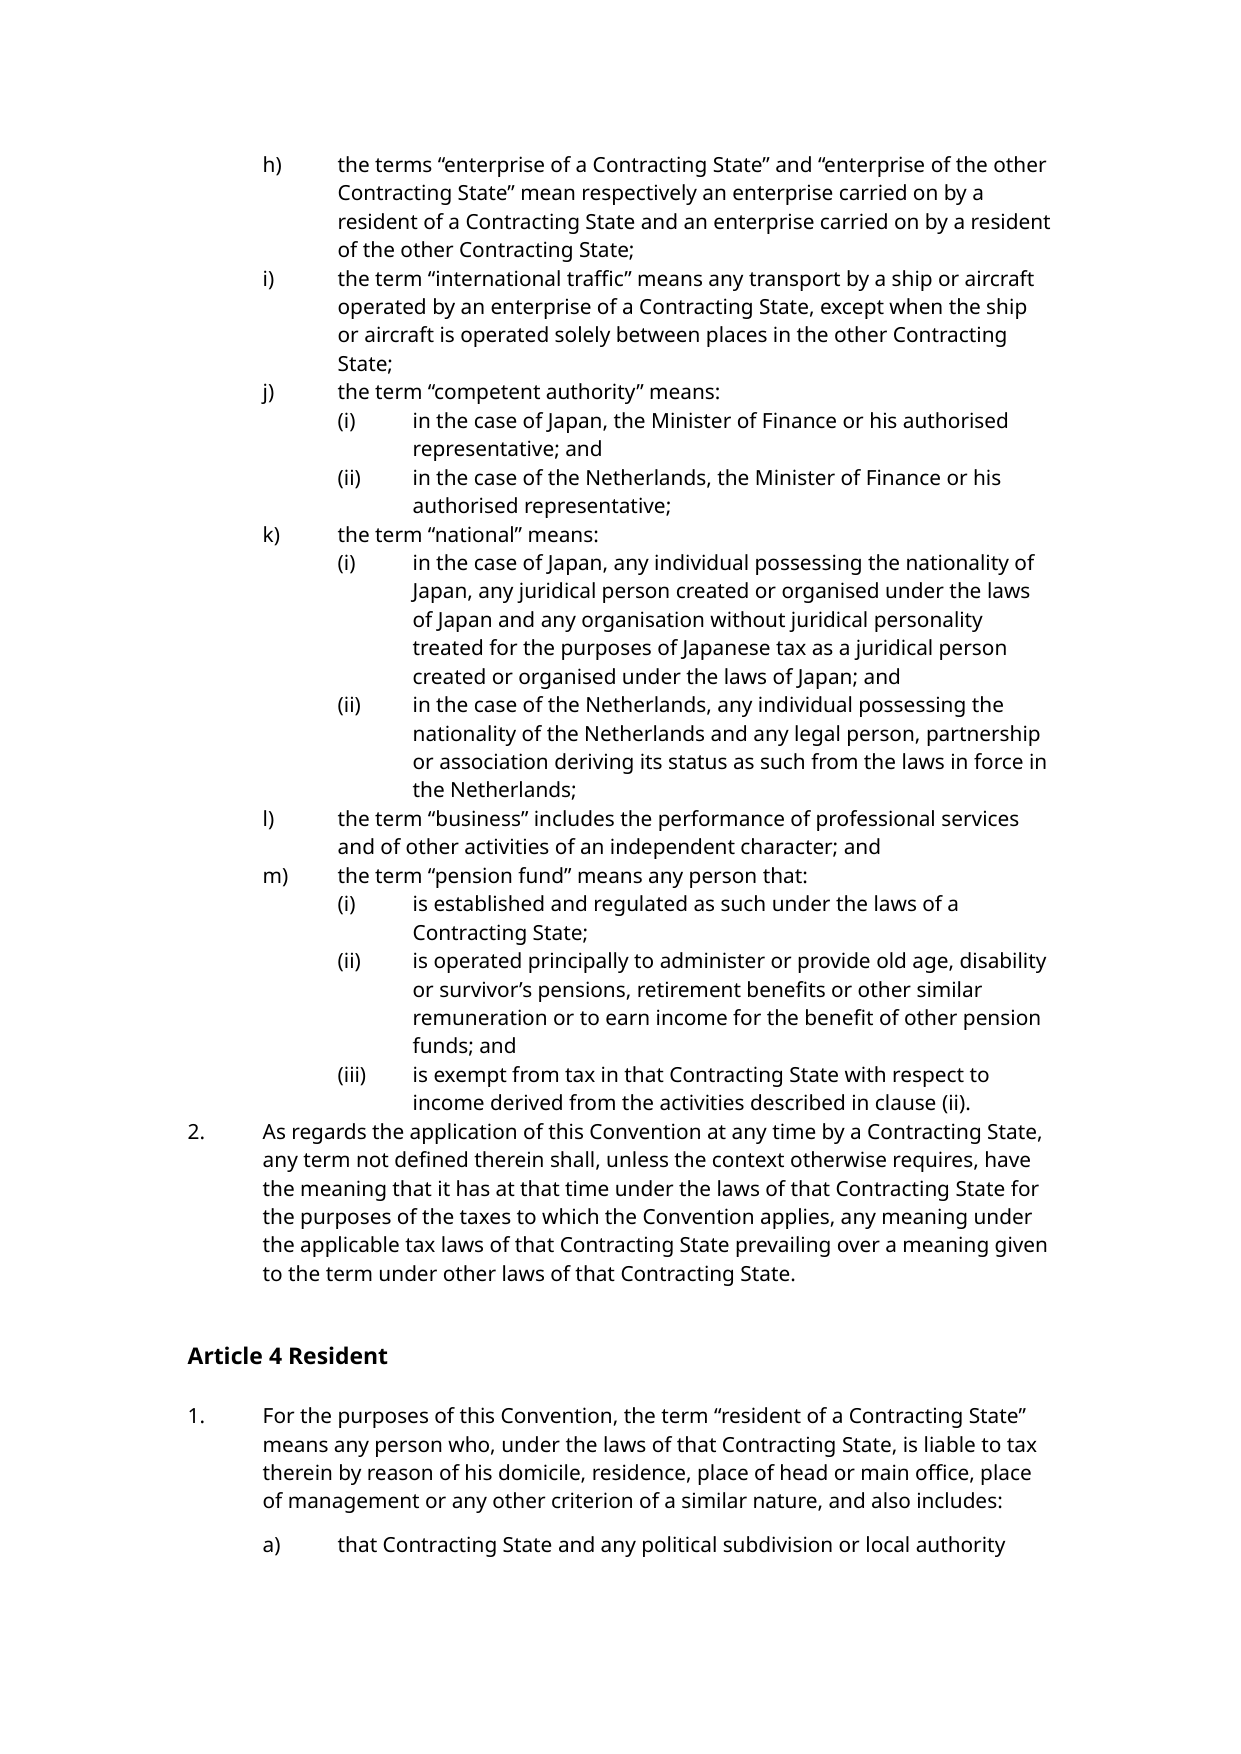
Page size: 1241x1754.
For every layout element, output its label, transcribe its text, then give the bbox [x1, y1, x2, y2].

list is operated principally to administer or provide old age, disability or survivor’s pensions, retirement benefits or other similar remuneration or to earn income for the benefit of other pension funds; and [337, 946, 1053, 1060]
list in the case of the Netherlands, any individual possessing the nationality of the Netherlands and any legal person, partnership or association deriving its status as such from the laws in force in the Netherlands; [337, 690, 1053, 804]
list in the case of Japan, the Minister of Finance or his authorised representative; and [337, 406, 1053, 463]
list the term “international traffic” means any transport by a ship or aircraft operated by an enterprise of a Contracting State, except when the ship or aircraft is operated solely between places in the other Contracting State; [262, 264, 1053, 377]
list the term “pension fund” means any person that: [262, 861, 1053, 889]
list the terms “enterprise of a Contracting State” and “enterprise of the other Contracting State” mean respectively an enterprise carried on by a resident of a Contracting State and an enterprise carried on by a resident of the other Contracting State; [262, 150, 1053, 264]
list that Contracting State and any political subdivision or local authority [262, 1530, 1053, 1558]
list the term “national” means: [262, 520, 1053, 548]
list For the purposes of this Convention, the term “resident of a Contracting State” means any person who, under the laws of that Contracting State, is liable to tax therein by reason of his domicile, residence, place of head or main office, place of management or any other criterion of a similar nature, and also includes: [187, 1401, 1053, 1515]
subtitle Article 4 Resident [187, 1340, 1053, 1371]
list As regards the application of this Convention at any time by a Contracting State, any term not defined therein shall, unless the context otherwise requires, have the meaning that it has at that time under the laws of that Contracting State for the purposes of the taxes to which the Convention applies, any meaning under the applicable tax laws of that Contracting State prevailing over a meaning given to the term under other laws of that Contracting State. [187, 1117, 1053, 1287]
list the term “business” includes the performance of professional services and of other activities of an independent character; and [262, 804, 1053, 861]
list is established and regulated as such under the laws of a Contracting State; [337, 889, 1053, 946]
list in the case of the Netherlands, the Minister of Finance or his authorised representative; [337, 463, 1053, 520]
list the term “competent authority” means: [262, 377, 1053, 406]
list is exempt from tax in that Contracting State with respect to income derived from the activities described in clause (ii). [337, 1060, 1053, 1117]
list in the case of Japan, any individual possessing the nationality of Japan, any juridical person created or organised under the laws of Japan and any organisation without juridical personality treated for the purposes of Japanese tax as a juridical person created or organised under the laws of Japan; and [337, 548, 1053, 690]
